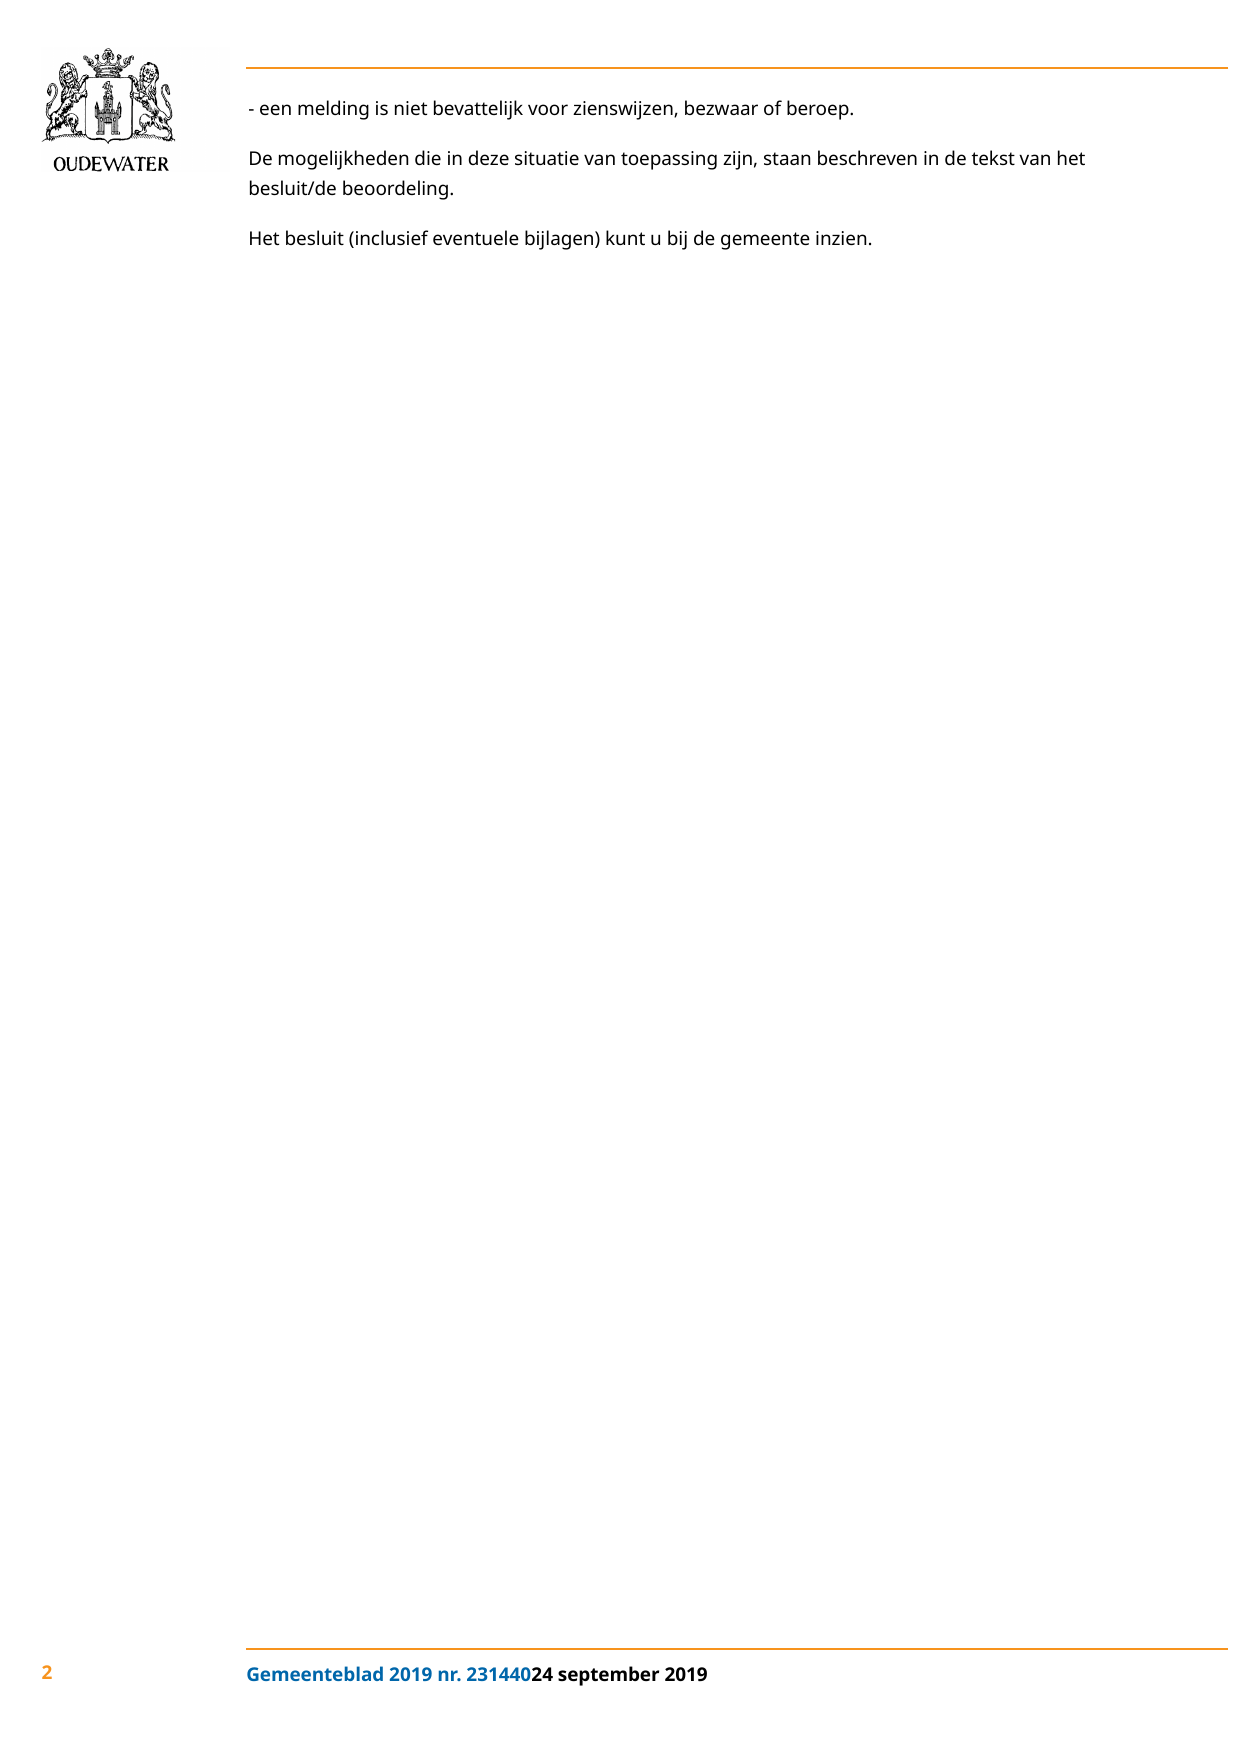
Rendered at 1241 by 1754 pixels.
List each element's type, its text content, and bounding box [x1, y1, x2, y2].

text Het besluit (inclusief eventuele bijlagen) kunt u bij de gemeente inzien. [248, 225, 1152, 251]
picture [41, 47, 231, 172]
text De mogelijkheden die in deze situatie van toepassing zijn, staan beschreven in de tekst van het besluit/de beoordeling. [248, 145, 1152, 201]
text - een melding is niet bevattelijk voor zienswijzen, bezwaar of beroep. [248, 95, 1152, 121]
